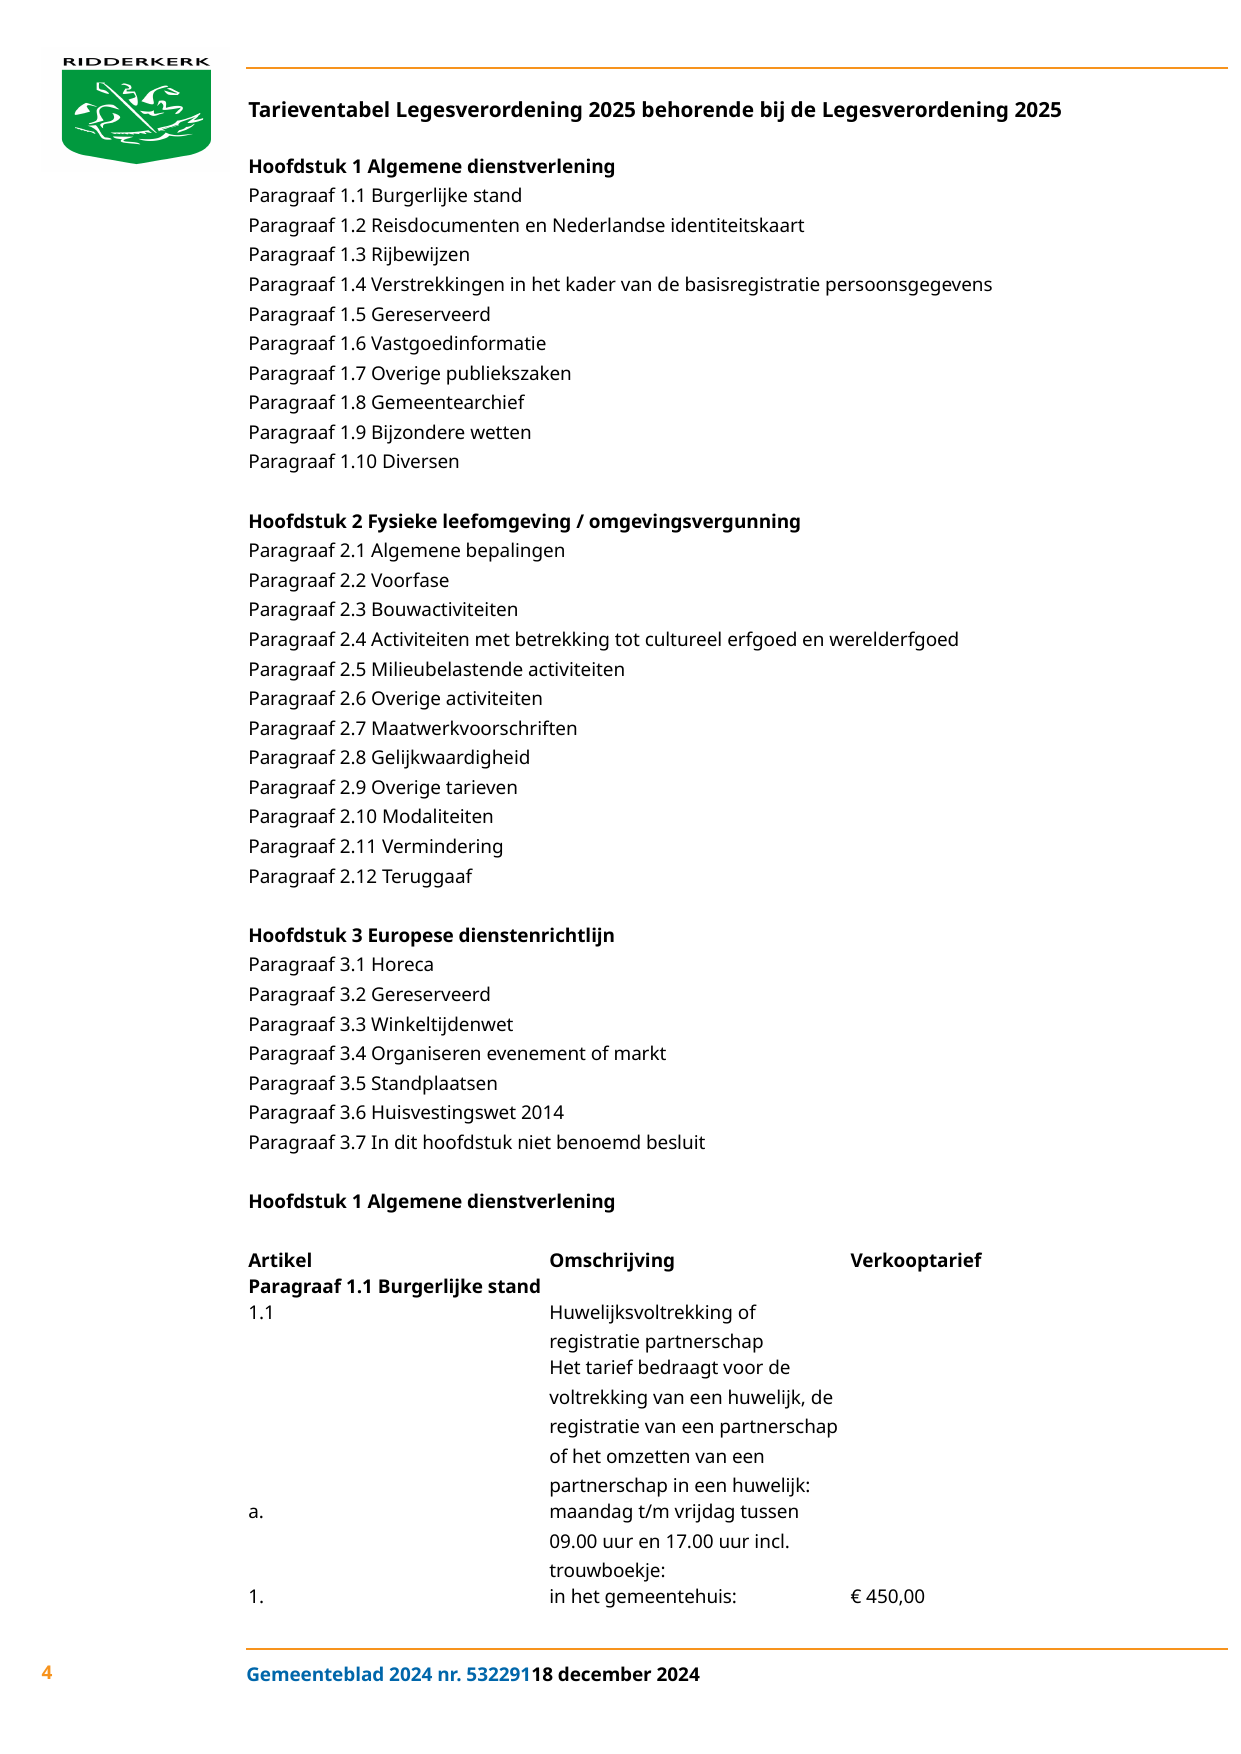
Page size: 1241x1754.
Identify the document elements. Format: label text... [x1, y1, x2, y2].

text Paragraaf 1.3 Rijbewijzen [248, 242, 1152, 267]
table_cell [850, 1299, 1152, 1354]
text Paragraaf 2.12 Teruggaaf [248, 863, 1152, 889]
table_cell Huwelijksvoltrekking of registratie partnerschap [549, 1299, 850, 1354]
text Paragraaf 2.4 Activiteiten met betrekking tot cultureel erfgoed en werelderfgoed [248, 626, 1152, 652]
text Paragraaf 1.5 Gereserveerd [248, 301, 1152, 327]
table_cell 1.1 [248, 1299, 549, 1354]
text Paragraaf 1.1 Burgerlijke stand [248, 182, 1152, 208]
table_cell Het tarief bedraagt voor de voltrekking van een huwelijk, de registratie van een partnerschap of het omzetten van een partnerschap in een huwelijk: [549, 1354, 850, 1498]
text Paragraaf 2.11 Vermindering [248, 833, 1152, 859]
text Paragraaf 3.4 Organiseren evenement of markt [248, 1040, 1152, 1066]
text Paragraaf 2.2 Voorfase [248, 567, 1152, 593]
table_cell € 450,00 [850, 1583, 1152, 1609]
text Paragraaf 1.8 Gemeentearchief [248, 389, 1152, 415]
text Paragraaf 3.6 Huisvestingswet 2014 [248, 1099, 1152, 1125]
text Paragraaf 2.3 Bouwactiviteiten [248, 597, 1152, 622]
table_header Omschrijving [549, 1248, 850, 1273]
table_cell [850, 1499, 1152, 1583]
text Hoofdstuk 1 Algemene dienstverlening [248, 1188, 1152, 1214]
text Paragraaf 2.7 Maatwerkvoorschriften [248, 715, 1152, 741]
table_cell 1. [248, 1583, 549, 1609]
text Paragraaf 1.2 Reisdocumenten en Nederlandse identiteitskaart [248, 212, 1152, 238]
text Paragraaf 3.7 In dit hoofdstuk niet benoemd besluit [248, 1129, 1152, 1155]
text Hoofdstuk 3 Europese dienstenrichtlijn [248, 922, 1152, 948]
table_cell in het gemeentehuis: [549, 1583, 850, 1609]
text Paragraaf 2.10 Modaliteiten [248, 804, 1152, 829]
text Paragraaf 1.7 Overige publiekszaken [248, 360, 1152, 386]
text Paragraaf 2.8 Gelijkwaardigheid [248, 744, 1152, 770]
text Paragraaf 1.9 Bijzondere wetten [248, 419, 1152, 445]
table_cell [248, 1354, 549, 1498]
table_cell maandag t/m vrijdag tussen 09.00 uur en 17.00 uur incl. trouwboekje: [549, 1499, 850, 1583]
text Paragraaf 1.10 Diversen [248, 449, 1152, 474]
text Hoofdstuk 1 Algemene dienstverlening [248, 153, 1152, 179]
text Hoofdstuk 2 Fysieke leefomgeving / omgevingsvergunning [248, 508, 1152, 534]
text Paragraaf 1.4 Verstrekkingen in het kader van de basisregistratie persoonsgegevens [248, 271, 1152, 297]
text Paragraaf 2.9 Overige tarieven [248, 774, 1152, 800]
text Paragraaf 3.2 Gereserveerd [248, 981, 1152, 1007]
picture [41, 47, 231, 172]
text Paragraaf 1.6 Vastgoedinformatie [248, 330, 1152, 356]
text Paragraaf 3.1 Horeca [248, 952, 1152, 977]
text Paragraaf 2.5 Milieubelastende activiteiten [248, 656, 1152, 682]
table_header Artikel [248, 1248, 549, 1273]
text Tarieventabel Legesverordening 2025 behorende bij de Legesverordening 2025 [248, 95, 1152, 123]
text Paragraaf 3.3 Winkeltijdenwet [248, 1011, 1152, 1037]
text Paragraaf 2.1 Algemene bepalingen [248, 537, 1152, 563]
table_cell a. [248, 1499, 549, 1583]
table_header Verkooptarief [850, 1248, 1152, 1273]
table_cell Paragraaf 1.1 Burgerlijke stand [248, 1273, 1152, 1299]
text Paragraaf 2.6 Overige activiteiten [248, 685, 1152, 711]
text Paragraaf 3.5 Standplaatsen [248, 1070, 1152, 1096]
table_cell [850, 1354, 1152, 1498]
